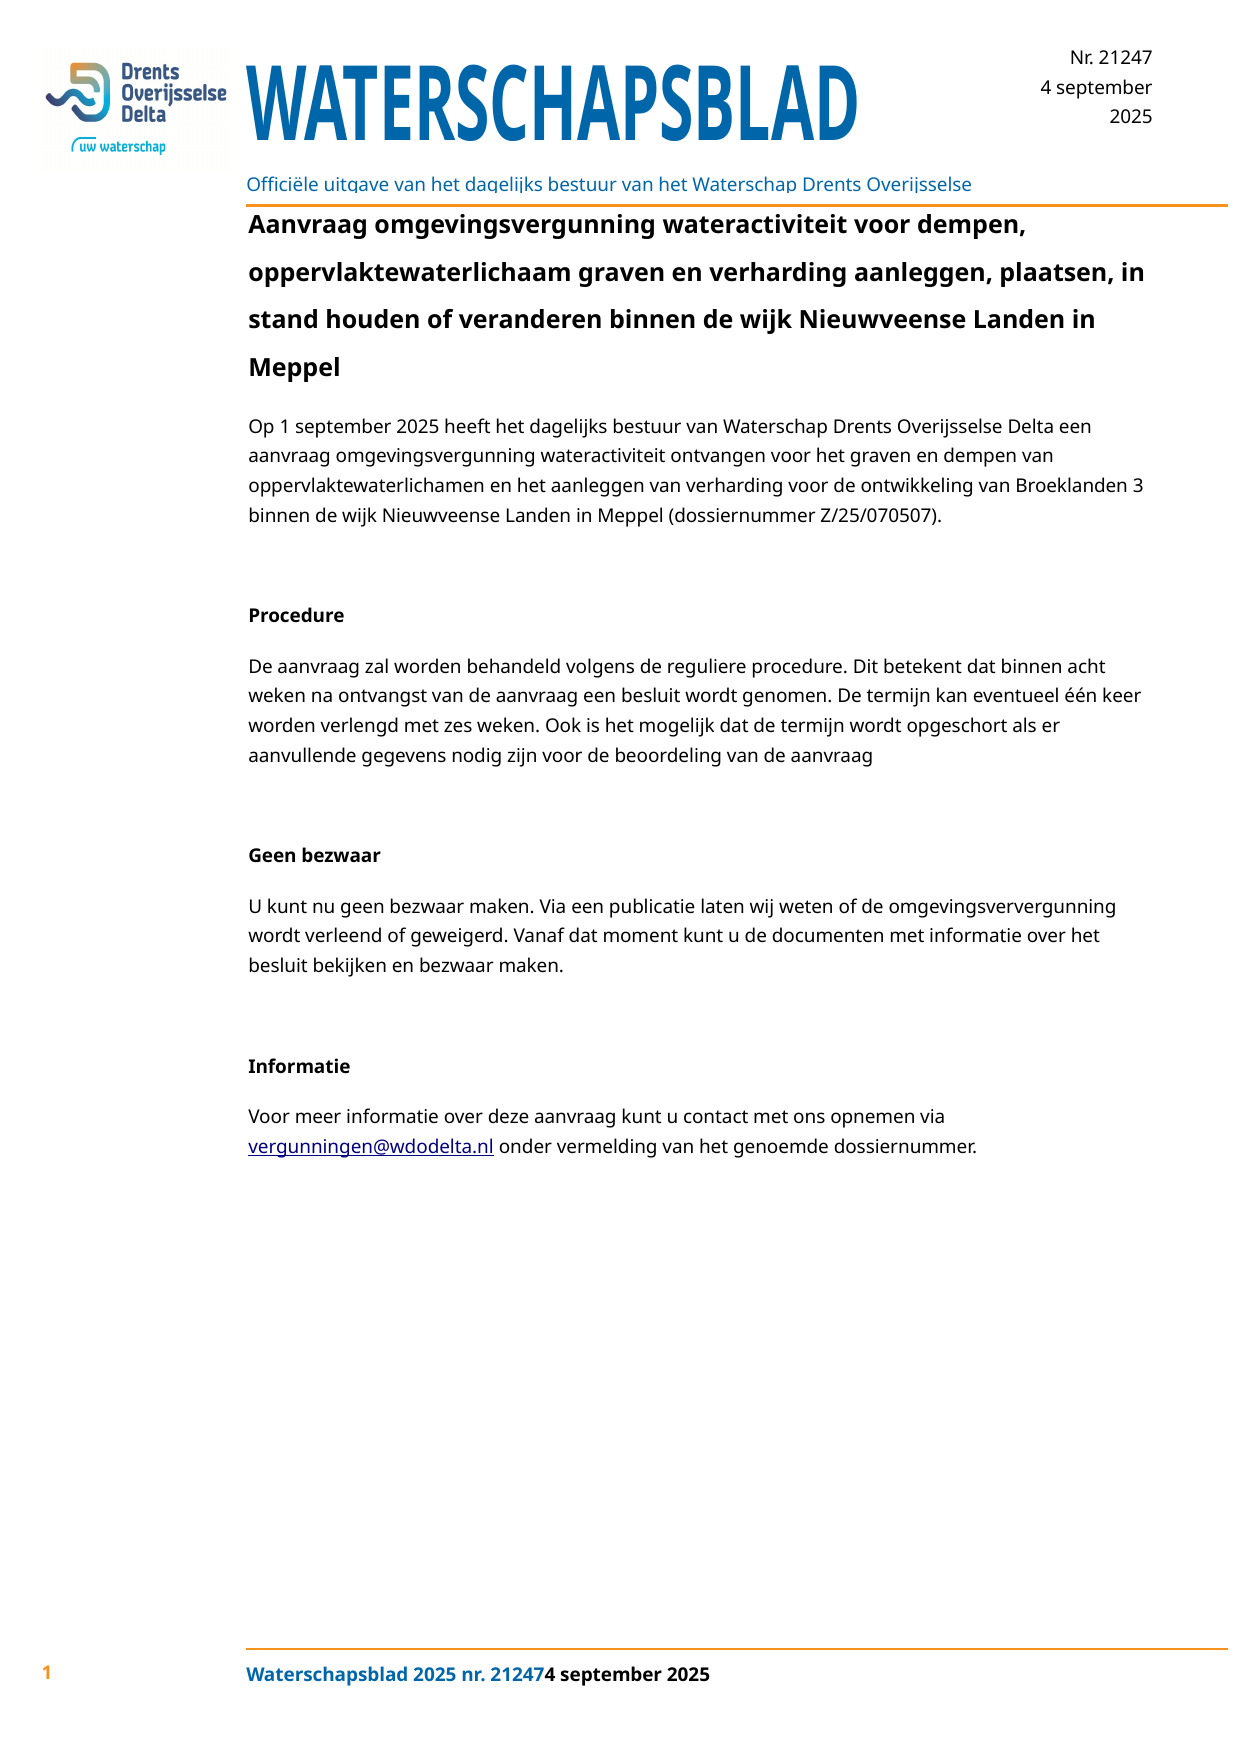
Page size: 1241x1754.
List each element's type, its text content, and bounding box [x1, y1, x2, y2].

text Informatie [248, 1053, 1152, 1079]
text De aanvraag zal worden behandeld volgens de reguliere procedure. Dit betekent dat binnen acht weken na ontvangst van de aanvraag een besluit wordt genomen. De termijn kan eventueel één keer worden verlengd met zes weken. Ook is het mogelijk dat de termijn wordt opgeschort als er aanvullende gegevens nodig zijn voor de beoordeling van de aanvraag [248, 653, 1152, 768]
text Op 1 september 2025 heeft het dagelijks bestuur van Waterschap Drents Overijsselse Delta een aanvraag omgevingsvergunning wateractiviteit ontvangen voor het graven en dempen van oppervlaktewaterlichamen en het aanleggen van verharding voor de ontwikkeling van Broeklanden 3 binnen de wijk Nieuwveense Landen in Meppel (dossiernummer Z/25/070507). [248, 413, 1152, 528]
text U kunt nu geen bezwaar maken. Via een publicatie laten wij weten of de omgevingsververgunning wordt verleend of geweigerd. Vanaf dat moment kunt u de documenten met informatie over het besluit bekijken en bezwaar maken. [248, 893, 1152, 978]
text Geen bezwaar [248, 843, 1152, 868]
picture [41, 47, 231, 172]
text Procedure [248, 603, 1152, 628]
text Aanvraag omgevingsvergunning wateractiviteit voor dempen, oppervlaktewaterlichaam graven en verharding aanleggen, plaatsen, in stand houden of veranderen binnen de wijk Nieuwveense Landen in Meppel [248, 207, 1152, 384]
text Voor meer informatie over deze aanvraag kunt u contact met ons opnemen via vergunningen@wdodelta.nl onder vermelding van het genoemde dossiernummer. [248, 1103, 1152, 1159]
